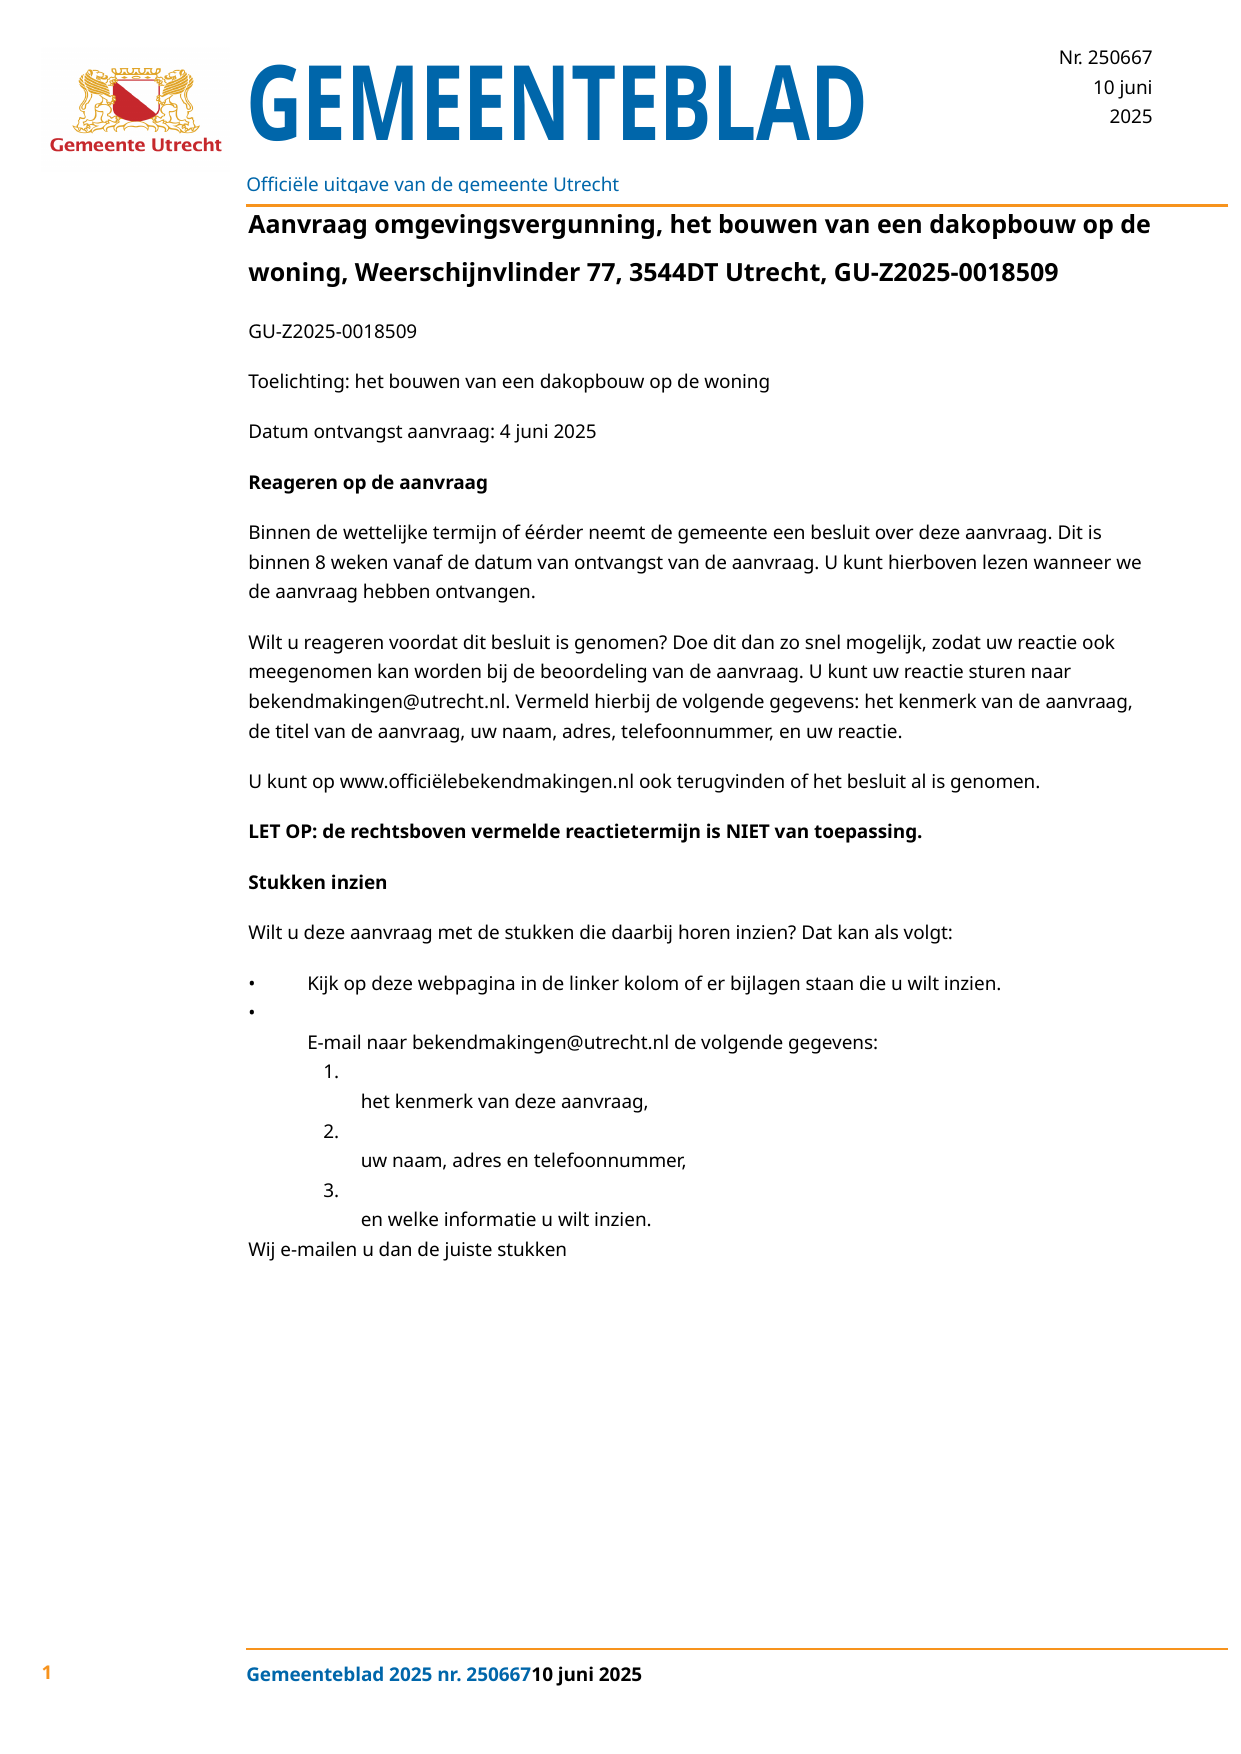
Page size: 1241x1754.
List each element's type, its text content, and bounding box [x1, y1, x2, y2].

text Reageren op de aanvraag [248, 469, 1152, 495]
list Kijk op deze webpagina in de linker kolom of er bijlagen staan die u wilt inzien. [248, 970, 1152, 996]
text GU-Z2025-0018509 [248, 318, 1152, 344]
text Wilt u reageren voordat dit besluit is genomen? Doe dit dan zo snel mogelijk, zodat uw reactie ook meegenomen kan worden bij de beoordeling van de aanvraag. U kunt uw reactie sturen naar bekendmakingen@utrecht.nl. Vermeld hierbij de volgende gegevens: het kenmerk van de aanvraag, de titel van de aanvraag, uw naam, adres, telefoonnummer, en uw reactie. [248, 629, 1152, 744]
text Stukken inzien [248, 869, 1152, 895]
list E-mail naar bekendmakingen@utrecht.nl de volgende gegevens: [248, 1029, 1152, 1055]
text Aanvraag omgevingsvergunning, het bouwen van een dakopbouw op de woning, Weerschijnvlinder 77, 3544DT Utrecht, GU-Z2025-0018509 [248, 207, 1152, 288]
picture [41, 47, 231, 172]
text Datum ontvangst aanvraag: 4 juni 2025 [248, 419, 1152, 444]
text U kunt op www.officiëlebekendmakingen.nl ook terugvinden of het besluit al is genomen. [248, 768, 1152, 794]
text Toelichting: het bouwen van een dakopbouw op de woning [248, 368, 1152, 394]
text LET OP: de rechtsboven vermelde reactietermijn is NIET van toepassing. [248, 819, 1152, 844]
list en welke informatie u wilt inzien. [323, 1207, 1152, 1232]
text Binnen de wettelijke termijn of éérder neemt de gemeente een besluit over deze aanvraag. Dit is binnen 8 weken vanaf de datum van ontvangst van de aanvraag. U kunt hierboven lezen wanneer we de aanvraag hebben ontvangen. [248, 519, 1152, 604]
text Wij e-mailen u dan de juiste stukken [248, 1236, 1152, 1262]
list uw naam, adres en telefoonnummer, [323, 1147, 1152, 1173]
list het kenmerk van deze aanvraag, [323, 1088, 1152, 1114]
text Wilt u deze aanvraag met de stukken die daarbij horen inzien? Dat kan als volgt: [248, 919, 1152, 945]
